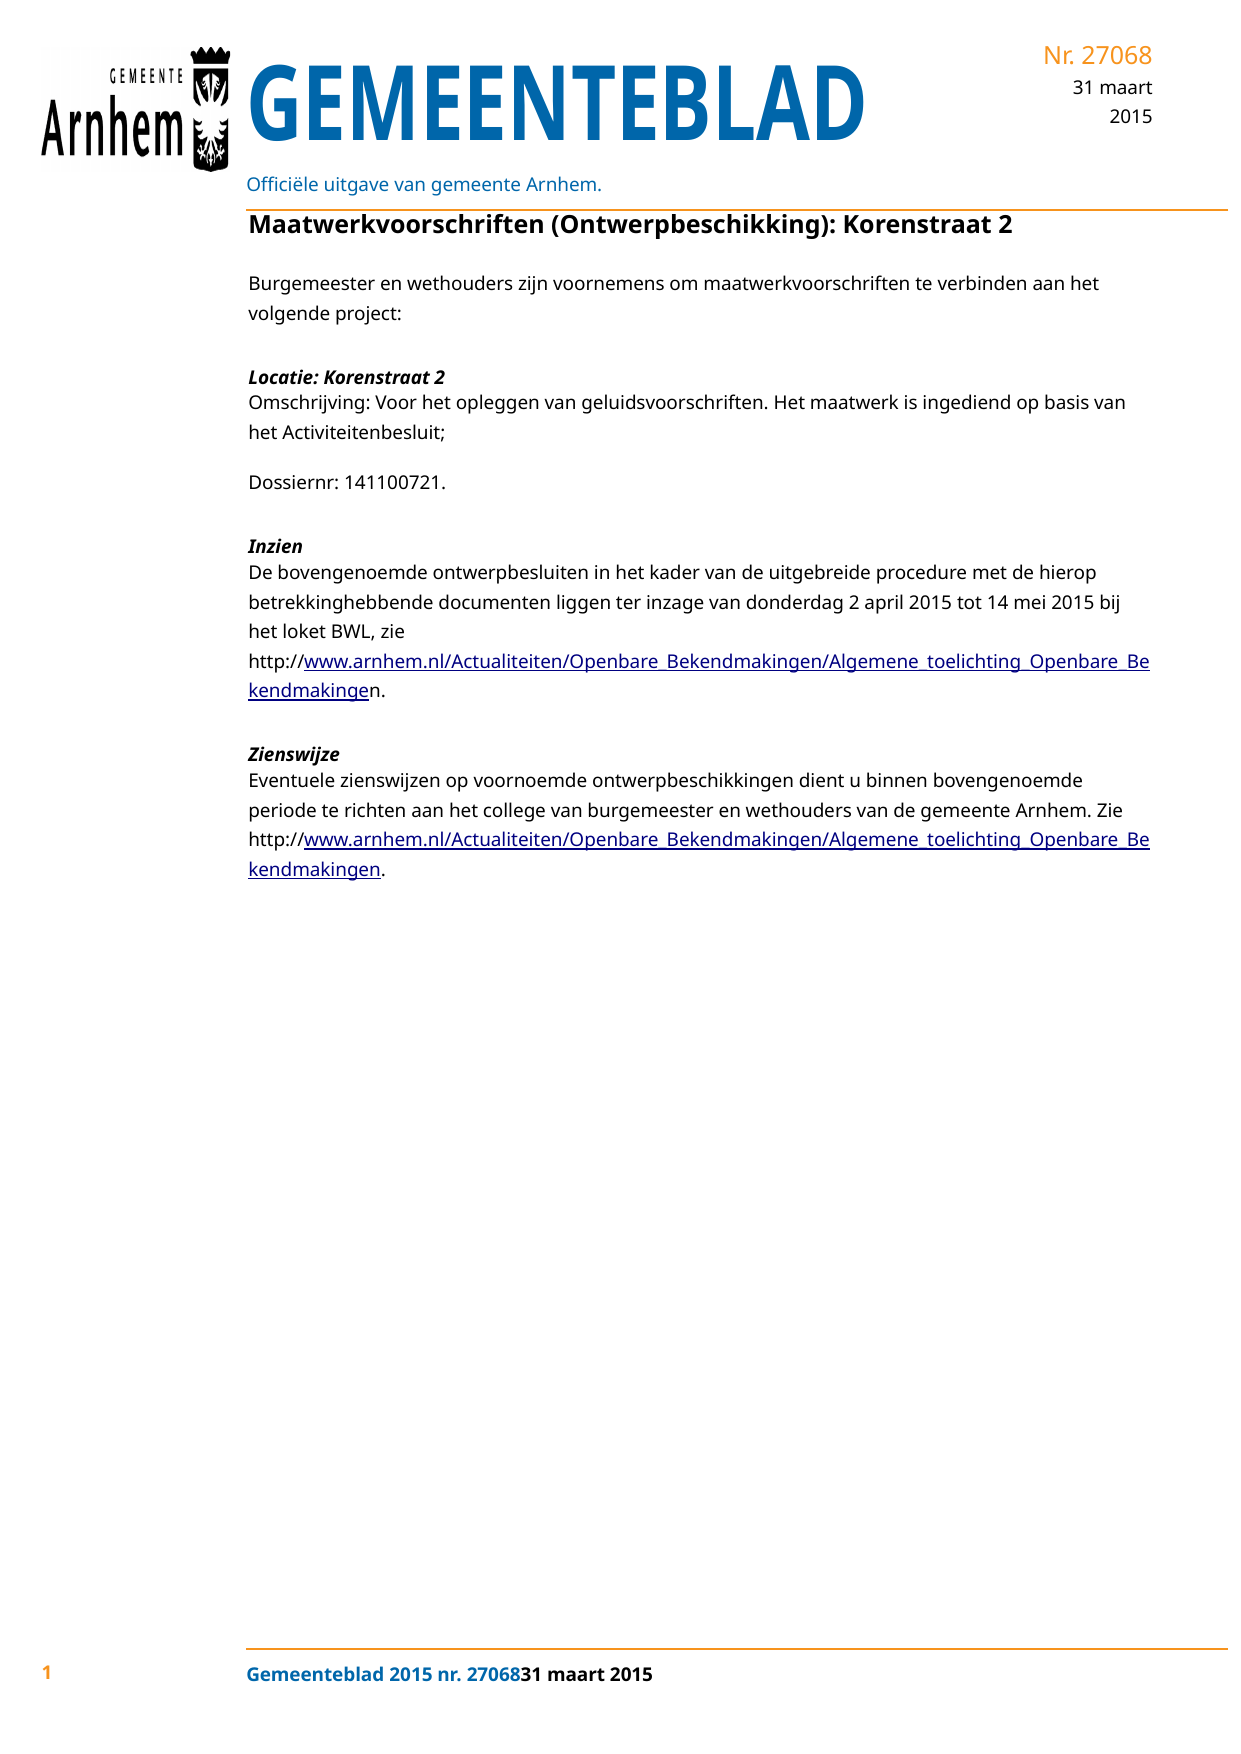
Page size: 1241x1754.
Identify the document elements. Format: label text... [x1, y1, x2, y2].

text Dossiernr: 141100721. [248, 469, 1152, 495]
text Omschrijving: Voor het opleggen van geluidsvoorschriften. Het maatwerk is ingediend op basis van het Activiteitenbesluit; [248, 389, 1152, 445]
picture [41, 47, 231, 172]
text De bovengenoemde ontwerpbesluiten in het kader van de uitgebreide procedure met de hierop betrekkinghebbende documenten liggen ter inzage van donderdag 2 april 2015 tot 14 mei 2015 bij het loket BWL, zie http://www.arnhem.nl/Actualiteiten/Openbare_Bekendmakingen/Algemene_toelichting_Openbare_Bekendmakingen. [248, 559, 1152, 703]
text Burgemeester en wethouders zijn voornemens om maatwerkvoorschriften te verbinden aan het volgende project: [248, 270, 1152, 326]
text Zienswijze [248, 742, 1152, 767]
text Eventuele zienswijzen op voornoemde ontwerpbeschikkingen dient u binnen bovengenoemde periode te richten aan het college van burgemeester en wethouders van de gemeente Arnhem. Zie http://www.arnhem.nl/Actualiteiten/Openbare_Bekendmakingen/Algemene_toelichting_Openbare_Bekendmakingen. [248, 767, 1152, 882]
text Inzien [248, 533, 1152, 559]
text Maatwerkvoorschriften (Ontwerpbeschikking): Korenstraat 2 [248, 211, 1152, 241]
text Locatie: Korenstraat 2 [248, 364, 1152, 389]
